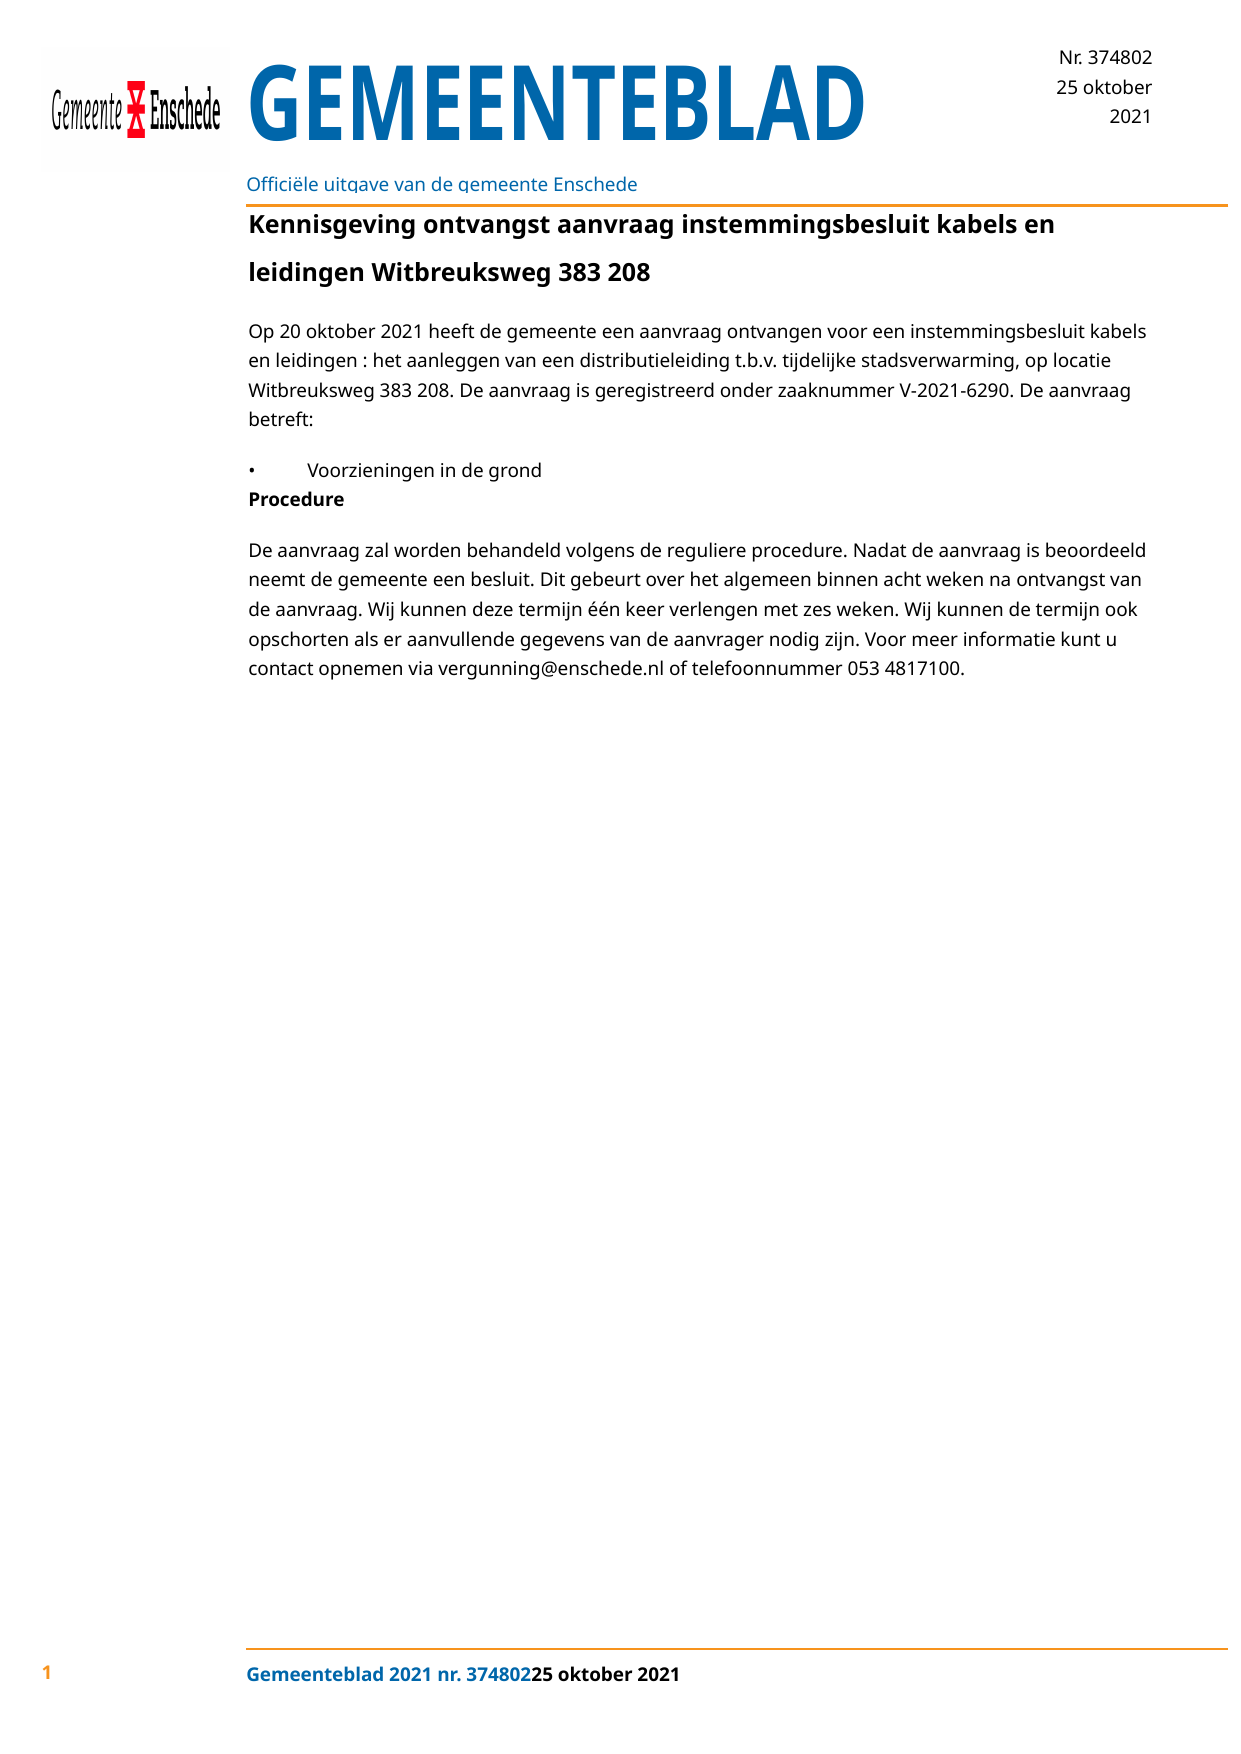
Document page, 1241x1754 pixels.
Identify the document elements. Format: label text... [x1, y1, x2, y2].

text Kennisgeving ontvangst aanvraag instemmingsbesluit kabels en leidingen Witbreuksweg 383 208 [248, 207, 1152, 288]
text De aanvraag zal worden behandeld volgens de reguliere procedure. Nadat de aanvraag is beoordeeld neemt de gemeente een besluit. Dit gebeurt over het algemeen binnen acht weken na ontvangst van de aanvraag. Wij kunnen deze termijn één keer verlengen met zes weken. Wij kunnen de termijn ook opschorten als er aanvullende gegevens van de aanvrager nodig zijn. Voor meer informatie kunt u contact opnemen via vergunning@enschede.nl of telefoonnummer 053 4817100. [248, 537, 1152, 681]
list Voorzieningen in de grond [248, 457, 1152, 483]
text Op 20 oktober 2021 heeft de gemeente een aanvraag ontvangen voor een instemmingsbesluit kabels en leidingen : het aanleggen van een distributieleiding t.b.v. tijdelijke stadsverwarming, op locatie Witbreuksweg 383 208. De aanvraag is geregistreerd onder zaaknummer V-2021-6290. De aanvraag betreft: [248, 318, 1152, 432]
picture [41, 47, 231, 172]
text Procedure [248, 487, 1152, 512]
